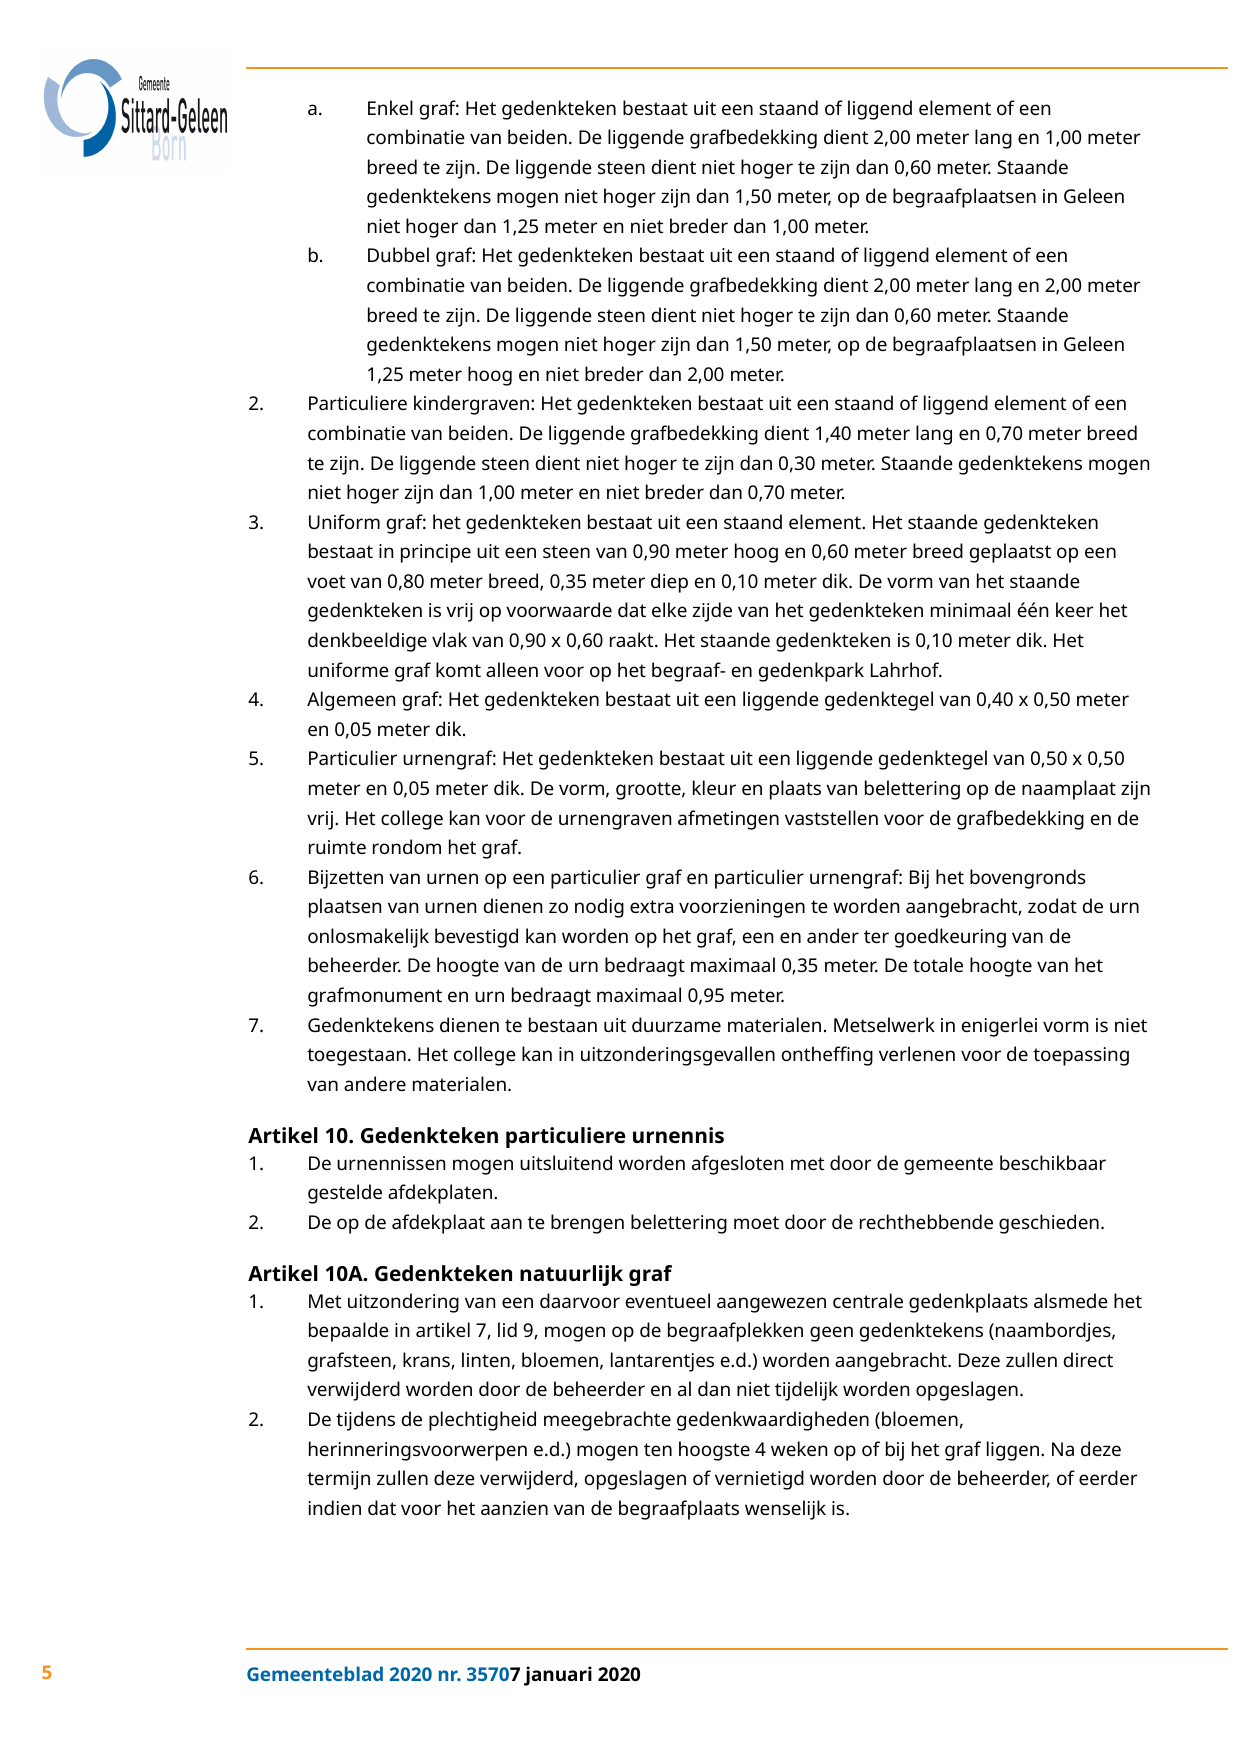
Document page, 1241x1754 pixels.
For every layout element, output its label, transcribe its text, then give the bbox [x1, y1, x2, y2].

list Gedenktekens dienen te bestaan uit duurzame materialen. Metselwerk in enigerlei vorm is niet toegestaan. Het college kan in uitzonderingsgevallen ontheffing verlenen voor de toepassing van andere materialen. [248, 1012, 1152, 1097]
list Particulier urnengraf: Het gedenkteken bestaat uit een liggende gedenktegel van 0,50 x 0,50 meter en 0,05 meter dik. De vorm, grootte, kleur en plaats van belettering op de naamplaat zijn vrij. Het college kan voor de urnengraven afmetingen vaststellen voor de grafbedekking en de ruimte rondom het graf. [248, 746, 1152, 860]
list Bijzetten van urnen op een particulier graf en particulier urnengraf: Bij het bovengronds plaatsen van urnen dienen zo nodig extra voorzieningen te worden aangebracht, zodat de urn onlosmakelijk bevestigd kan worden op het graf, een en ander ter goedkeuring van de beheerder. De hoogte van de urn bedraagt maximaal 0,35 meter. De totale hoogte van het grafmonument en urn bedraagt maximaal 0,95 meter. [248, 864, 1152, 1008]
list De op de afdekplaat aan te brengen belettering moet door de rechthebbende geschieden. [248, 1209, 1152, 1235]
list Algemeen graf: Het gedenkteken bestaat uit een liggende gedenktegel van 0,40 x 0,50 meter en 0,05 meter dik. [248, 686, 1152, 742]
list Enkel graf: Het gedenkteken bestaat uit een staand of liggend element of een combinatie van beiden. De liggende grafbedekking dient 2,00 meter lang en 1,00 meter breed te zijn. De liggende steen dient niet hoger te zijn dan 0,60 meter. Staande gedenktekens mogen niet hoger zijn dan 1,50 meter, op de begraafplaatsen in Geleen niet hoger dan 1,25 meter en niet breder dan 1,00 meter. [307, 95, 1152, 239]
list Met uitzondering van een daarvoor eventueel aangewezen centrale gedenkplaats alsmede het bepaalde in artikel 7, lid 9, mogen op de begraafplekken geen gedenktekens (naambordjes, grafsteen, krans, linten, bloemen, lantarentjes e.d.) worden aangebracht. Deze zullen direct verwijderd worden door de beheerder en al dan niet tijdelijk worden opgeslagen. [248, 1288, 1152, 1402]
text Artikel 10A. Gedenkteken natuurlijk graf [248, 1259, 1152, 1288]
text Artikel 10. Gedenkteken particuliere urnennis [248, 1121, 1152, 1150]
list Particuliere kindergraven: Het gedenkteken bestaat uit een staand of liggend element of een combinatie van beiden. De liggende grafbedekking dient 1,40 meter lang en 0,70 meter breed te zijn. De liggende steen dient niet hoger te zijn dan 0,30 meter. Staande gedenktekens mogen niet hoger zijn dan 1,00 meter en niet breder dan 0,70 meter. [248, 391, 1152, 505]
list Dubbel graf: Het gedenkteken bestaat uit een staand of liggend element of een combinatie van beiden. De liggende grafbedekking dient 2,00 meter lang en 2,00 meter breed te zijn. De liggende steen dient niet hoger te zijn dan 0,60 meter. Staande gedenktekens mogen niet hoger zijn dan 1,50 meter, op de begraafplaatsen in Geleen 1,25 meter hoog en niet breder dan 2,00 meter. [307, 243, 1152, 387]
list De tijdens de plechtigheid meegebrachte gedenkwaardigheden (bloemen, herinneringsvoorwerpen e.d.) mogen ten hoogste 4 weken op of bij het graf liggen. Na deze termijn zullen deze verwijderd, opgeslagen of vernietigd worden door de beheerder, of eerder indien dat voor het aanzien van de begraafplaats wenselijk is. [248, 1406, 1152, 1521]
list Uniform graf: het gedenkteken bestaat uit een staand element. Het staande gedenkteken bestaat in principe uit een steen van 0,90 meter hoog en 0,60 meter breed geplaatst op een voet van 0,80 meter breed, 0,35 meter diep en 0,10 meter dik. De vorm van het staande gedenkteken is vrij op voorwaarde dat elke zijde van het gedenkteken minimaal één keer het denkbeeldige vlak van 0,90 x 0,60 raakt. Het staande gedenkteken is 0,10 meter dik. Het uniforme graf komt alleen voor op het begraaf- en gedenkpark Lahrhof. [248, 509, 1152, 683]
list De urnennissen mogen uitsluitend worden afgesloten met door de gemeente beschikbaar gestelde afdekplaten. [248, 1150, 1152, 1205]
picture [41, 47, 231, 172]
